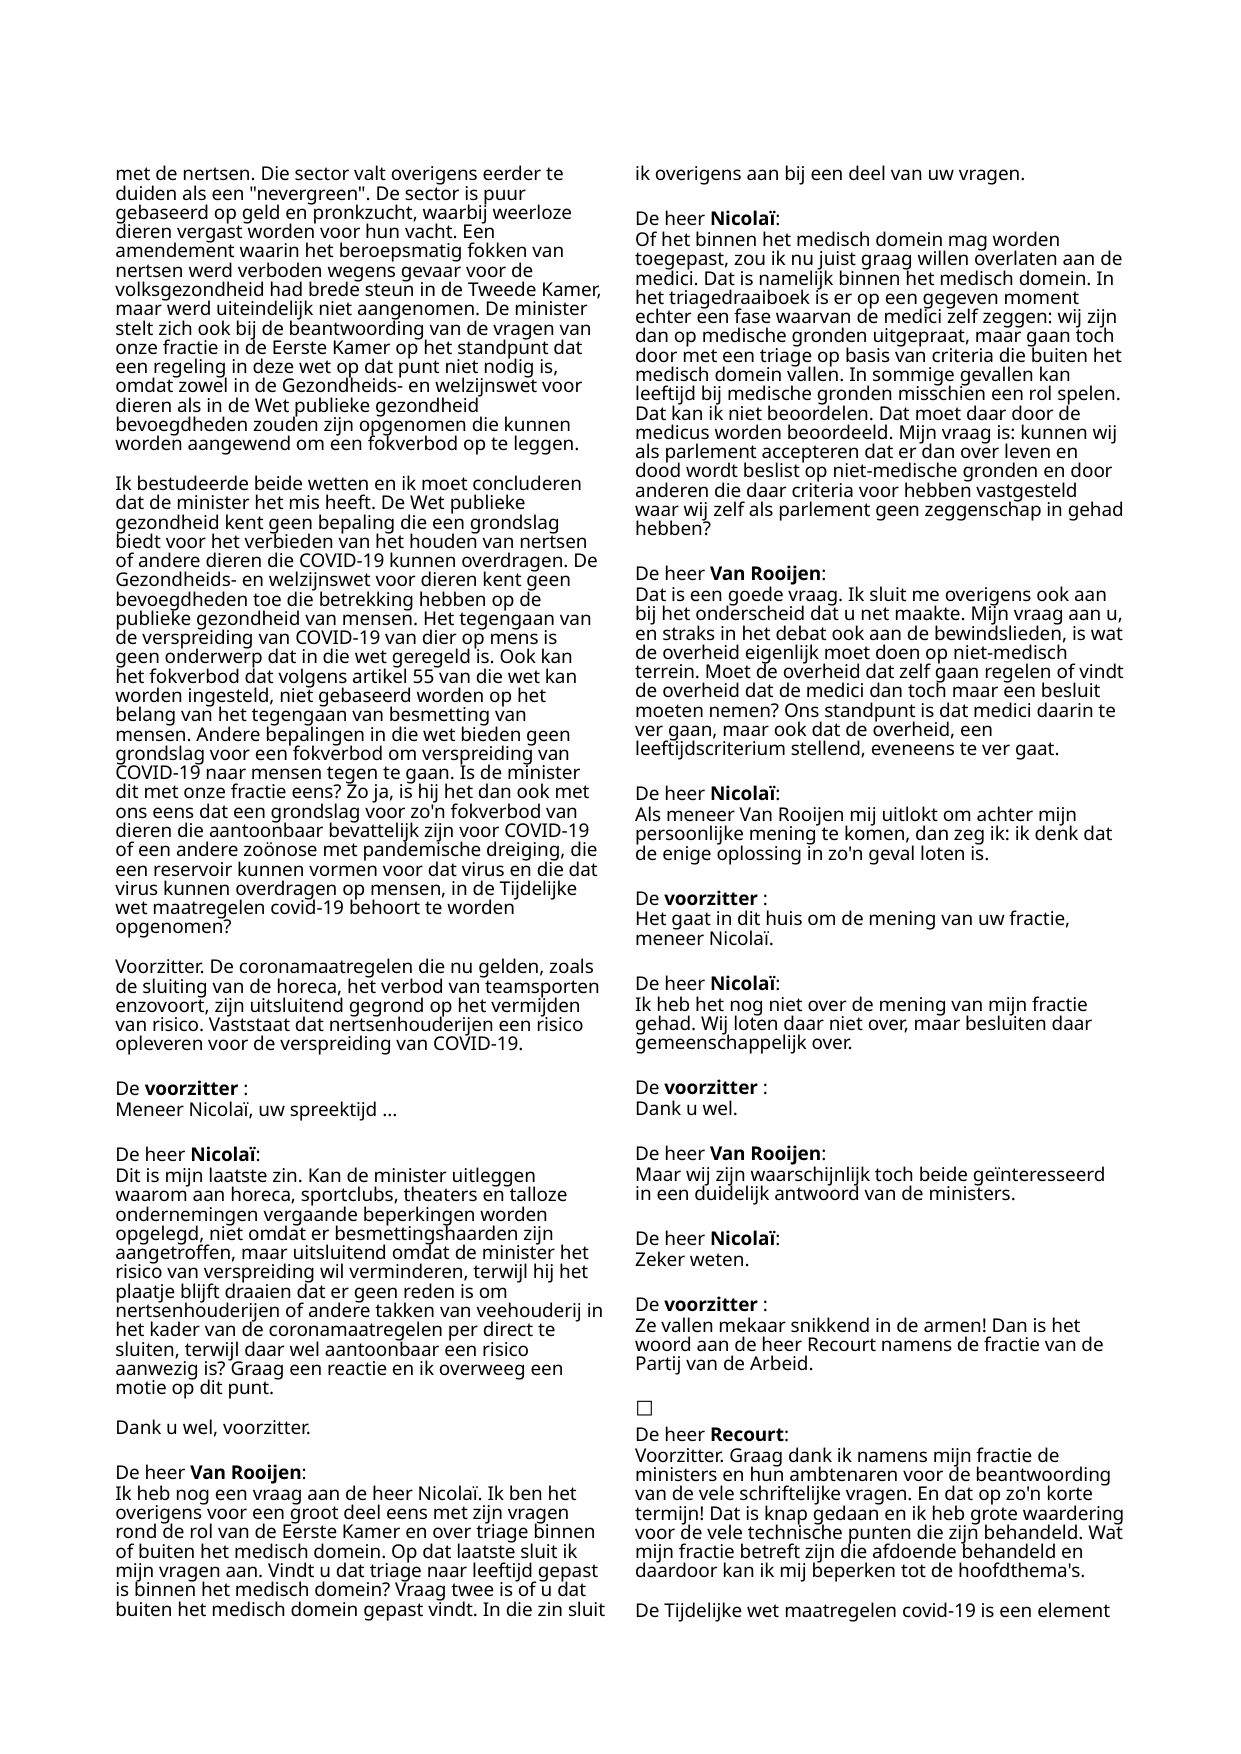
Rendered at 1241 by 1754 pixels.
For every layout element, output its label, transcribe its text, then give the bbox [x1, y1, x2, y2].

text De Tijdelijke wet maatregelen covid-19 is een element [635, 1602, 1125, 1622]
text met de nertsen. Die sector valt overigens eerder te duiden als een "nevergreen". De sector is puur gebaseerd op geld en pronkzucht, waarbij weerloze dieren vergast worden voor hun vacht. Een amendement waarin het beroepsmatig fokken van nertsen werd verboden wegens gevaar voor de volksgezondheid had brede steun in de Tweede Kamer, maar werd uiteindelijk niet aangenomen. De minister stelt zich ook bij de beantwoording van de vragen van onze fractie in de Eerste Kamer op het standpunt dat een regeling in deze wet op dat punt niet nodig is, omdat zowel in de Gezondheids- en welzijnswet voor dieren als in de Wet publieke gezondheid bevoegdheden zouden zijn opgenomen die kunnen worden aangewend om een fokverbod op te leggen. [115, 165, 605, 454]
text De voorzitter : [635, 1074, 1125, 1100]
text Maar wij zijn waarschijnlijk toch beide geïnteresseerd in een duidelijk antwoord van de ministers. [635, 1166, 1125, 1204]
text De heer Recourt: [635, 1421, 1125, 1447]
text De voorzitter : [115, 1076, 605, 1101]
text Het gaat in dit huis om de mening van uw fractie, meneer Nicolaï. [635, 910, 1125, 949]
text Dat is een goede vraag. Ik sluit me overigens ook aan bij het onderscheid dat u net maakte. Mijn vraag aan u, en straks in het debat ook aan de bewindslieden, is wat de overheid eigenlijk moet doen op niet-medisch terrein. Moet de overheid dat zelf gaan regelen of vindt de overheid dat de medici dan toch maar een besluit moeten nemen? Ons standpunt is dat medici daarin te ver gaan, maar ook dat de overheid, een leeftijdscriterium stellend, eveneens te ver gaat. [635, 586, 1125, 759]
text De heer Van Rooijen: [115, 1459, 605, 1485]
text Ze vallen mekaar snikkend in de armen! Dan is het woord aan de heer Recourt namens de fractie van de Partij van de Arbeid. [635, 1317, 1125, 1374]
text De heer Nicolaï: [635, 205, 1125, 231]
text Dit is mijn laatste zin. Kan de minister uitleggen waarom aan horeca, sportclubs, theaters en talloze ondernemingen vergaande beperkingen worden opgelegd, niet omdat er besmettingshaarden zijn aangetroffen, maar uitsluitend omdat de minister het risico van verspreiding wil verminderen, terwijl hij het plaatje blijft draaien dat er geen reden is om nertsenhouderijen of andere takken van veehouderij in het kader van de coronamaatregelen per direct te sluiten, terwijl daar wel aantoonbaar een risico aanwezig is? Graag een reactie en ik overweeg een motie op dit punt. [115, 1167, 605, 1398]
text De heer Nicolaï: [635, 780, 1125, 806]
text Zeker weten. [635, 1251, 1125, 1270]
text Voorzitter. Graag dank ik namens mijn fractie de ministers en hun ambtenaren voor de beantwoording van de vele schriftelijke vragen. En dat op zo'n korte termijn! Dat is knap gedaan en ik heb grote waardering voor de vele technische punten die zijn behandeld. Wat mijn fractie betreft zijn die afdoende behandeld en daardoor kan ik mij beperken tot de hoofdthema's. [635, 1447, 1125, 1582]
text Dank u wel. [635, 1100, 1125, 1119]
text De heer Van Rooijen: [635, 560, 1125, 586]
text ik overigens aan bij een deel van uw vragen. [635, 165, 1125, 184]
text De heer Van Rooijen: [635, 1140, 1125, 1166]
text Meneer Nicolaï, uw spreektijd ... [115, 1101, 605, 1121]
text Ik heb nog een vraag aan de heer Nicolaï. Ik ben het overigens voor een groot deel eens met zijn vragen rond de rol van de Eerste Kamer en over triage binnen of buiten het medisch domein. Op dat laatste sluit ik mijn vragen aan. Vindt u dat triage naar leeftijd gepast is binnen het medisch domein? Vraag twee is of u dat buiten het medisch domein gepast vindt. In die zin sluit [115, 1485, 605, 1620]
text De voorzitter : [635, 1291, 1125, 1317]
text Dank u wel, voorzitter. [115, 1419, 605, 1438]
text ⬜ [635, 1395, 1125, 1421]
text Ik heb het nog niet over de mening van mijn fractie gehad. Wij loten daar niet over, maar besluiten daar gemeenschappelijk over. [635, 996, 1125, 1053]
text De heer Nicolaï: [115, 1141, 605, 1167]
text De voorzitter : [635, 885, 1125, 910]
text Of het binnen het medisch domein mag worden toegepast, zou ik nu juist graag willen overlaten aan de medici. Dat is namelijk binnen het medisch domein. In het triagedraaiboek is er op een gegeven moment echter een fase waarvan de medici zelf zeggen: wij zijn dan op medische gronden uitgepraat, maar gaan toch door met een triage op basis van criteria die buiten het medisch domein vallen. In sommige gevallen kan leeftijd bij medische gronden misschien een rol spelen. Dat kan ik niet beoordelen. Dat moet daar door de medicus worden beoordeeld. Mijn vraag is: kunnen wij als parlement accepteren dat er dan over leven en dood wordt beslist op niet-medische gronden en door anderen die daar criteria voor hebben vastgesteld waar wij zelf als parlement geen zeggenschap in gehad hebben? [635, 231, 1125, 539]
text De heer Nicolaï: [635, 1225, 1125, 1251]
text Als meneer Van Rooijen mij uitlokt om achter mijn persoonlijke mening te komen, dan zeg ik: ik denk dat de enige oplossing in zo'n geval loten is. [635, 806, 1125, 864]
text De heer Nicolaï: [635, 970, 1125, 996]
text Ik bestudeerde beide wetten en ik moet concluderen dat de minister het mis heeft. De Wet publieke gezondheid kent geen bepaling die een grondslag biedt voor het verbieden van het houden van nertsen of andere dieren die COVID-19 kunnen overdragen. De Gezondheids- en welzijnswet voor dieren kent geen bevoegdheden toe die betrekking hebben op de publieke gezondheid van mensen. Het tegengaan van de verspreiding van COVID-19 van dier op mens is geen onderwerp dat in die wet geregeld is. Ook kan het fokverbod dat volgens artikel 55 van die wet kan worden ingesteld, niet gebaseerd worden op het belang van het tegengaan van besmetting van mensen. Andere bepalingen in die wet bieden geen grondslag voor een fokverbod om verspreiding van COVID-19 naar mensen tegen te gaan. Is de minister dit met onze fractie eens? Zo ja, is hij het dan ook met ons eens dat een grondslag voor zo'n fokverbod van dieren die aantoonbaar bevattelijk zijn voor COVID-19 of een andere zoönose met pandemische dreiging, die een reservoir kunnen vormen voor dat virus en die dat virus kunnen overdragen op mensen, in de Tijdelijke wet maatregelen covid-19 behoort te worden opgenomen? [115, 475, 605, 938]
text Voorzitter. De coronamaatregelen die nu gelden, zoals de sluiting van de horeca, het verbod van teamsporten enzovoort, zijn uitsluitend gegrond op het vermijden van risico. Vaststaat dat nertsenhouderijen een risico opleveren voor de verspreiding van COVID-19. [115, 958, 605, 1055]
